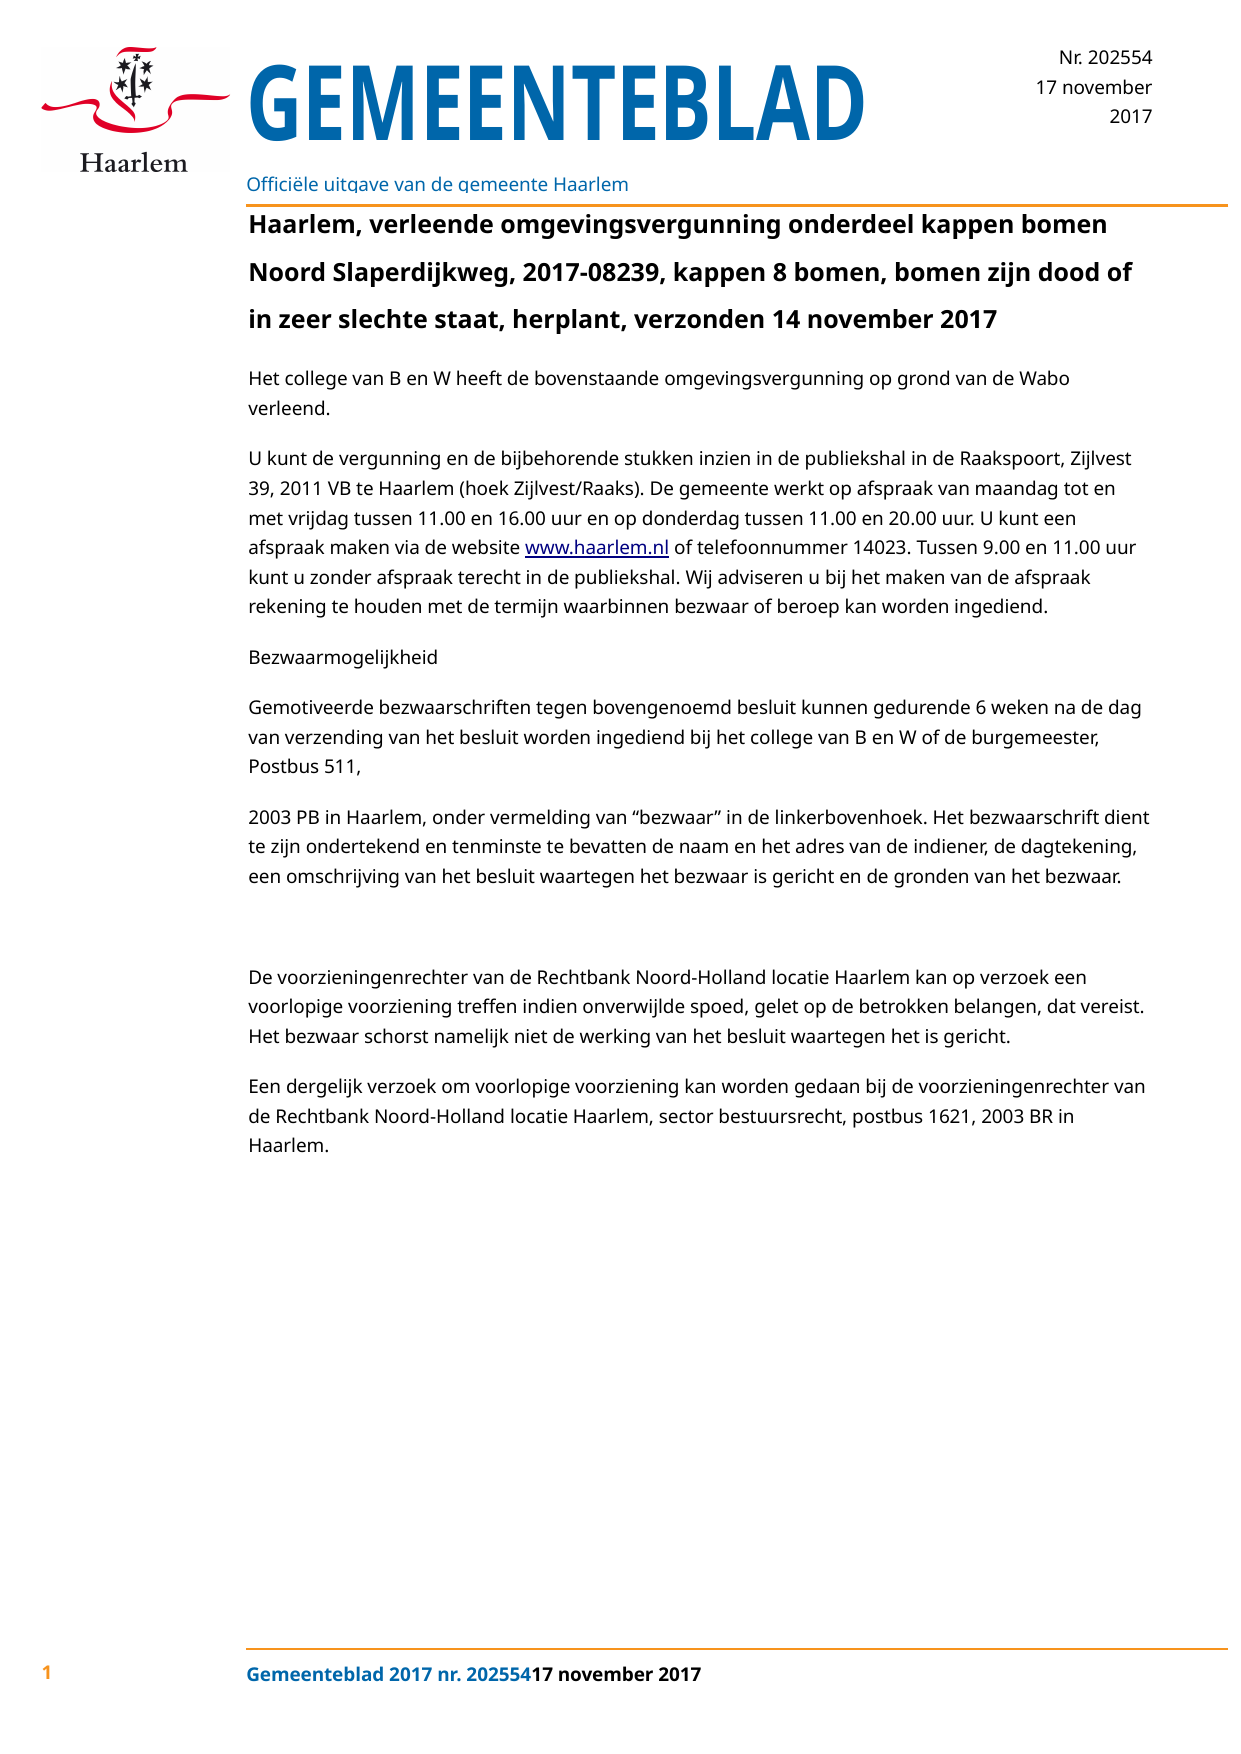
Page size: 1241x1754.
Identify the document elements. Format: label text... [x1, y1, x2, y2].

picture [41, 47, 231, 172]
text De voorzieningenrechter van de Rechtbank Noord-Holland locatie Haarlem kan op verzoek een voorlopige voorziening treffen indien onverwijlde spoed, gelet op de betrokken belangen, dat vereist. Het bezwaar schorst namelijk niet de werking van het besluit waartegen het is gericht. [248, 964, 1152, 1049]
text Bezwaarmogelijkheid [248, 644, 1152, 669]
text Een dergelijk verzoek om voorlopige voorziening kan worden gedaan bij de voorzieningenrechter van de Rechtbank Noord-Holland locatie Haarlem, sector bestuursrecht, postbus 1621, 2003 BR in Haarlem. [248, 1073, 1152, 1158]
text Haarlem, verleende omgevingsvergunning onderdeel kappen bomen Noord Slaperdijkweg, 2017-08239, kappen 8 bomen, bomen zijn dood of in zeer slechte staat, herplant, verzonden 14 november 2017 [248, 207, 1152, 336]
text U kunt de vergunning en de bijbehorende stukken inzien in de publiekshal in de Raakspoort, Zijlvest 39, 2011 VB te Haarlem (hoek Zijlvest/Raaks). De gemeente werkt op afspraak van maandag tot en met vrijdag tussen 11.00 en 16.00 uur en op donderdag tussen 11.00 en 20.00 uur. U kunt een afspraak maken via de website www.haarlem.nl of telefoonnummer 14023. Tussen 9.00 en 11.00 uur kunt u zonder afspraak terecht in de publiekshal. Wij adviseren u bij het maken van de afspraak rekening te houden met de termijn waarbinnen bezwaar of beroep kan worden ingediend. [248, 446, 1152, 619]
text Het college van B en W heeft de bovenstaande omgevingsvergunning op grond van de Wabo verleend. [248, 366, 1152, 421]
text Gemotiveerde bezwaarschriften tegen bovengenoemd besluit kunnen gedurende 6 weken na de dag van verzending van het besluit worden ingediend bij het college van B en W of de burgemeester, Postbus 511, [248, 694, 1152, 779]
text 2003 PB in Haarlem, onder vermelding van “bezwaar” in de linkerbovenhoek. Het bezwaarschrift dient te zijn ondertekend en tenminste te bevatten de naam en het adres van de indiener, de dagtekening, een omschrijving van het besluit waartegen het bezwaar is gericht en de gronden van het bezwaar. [248, 804, 1152, 889]
